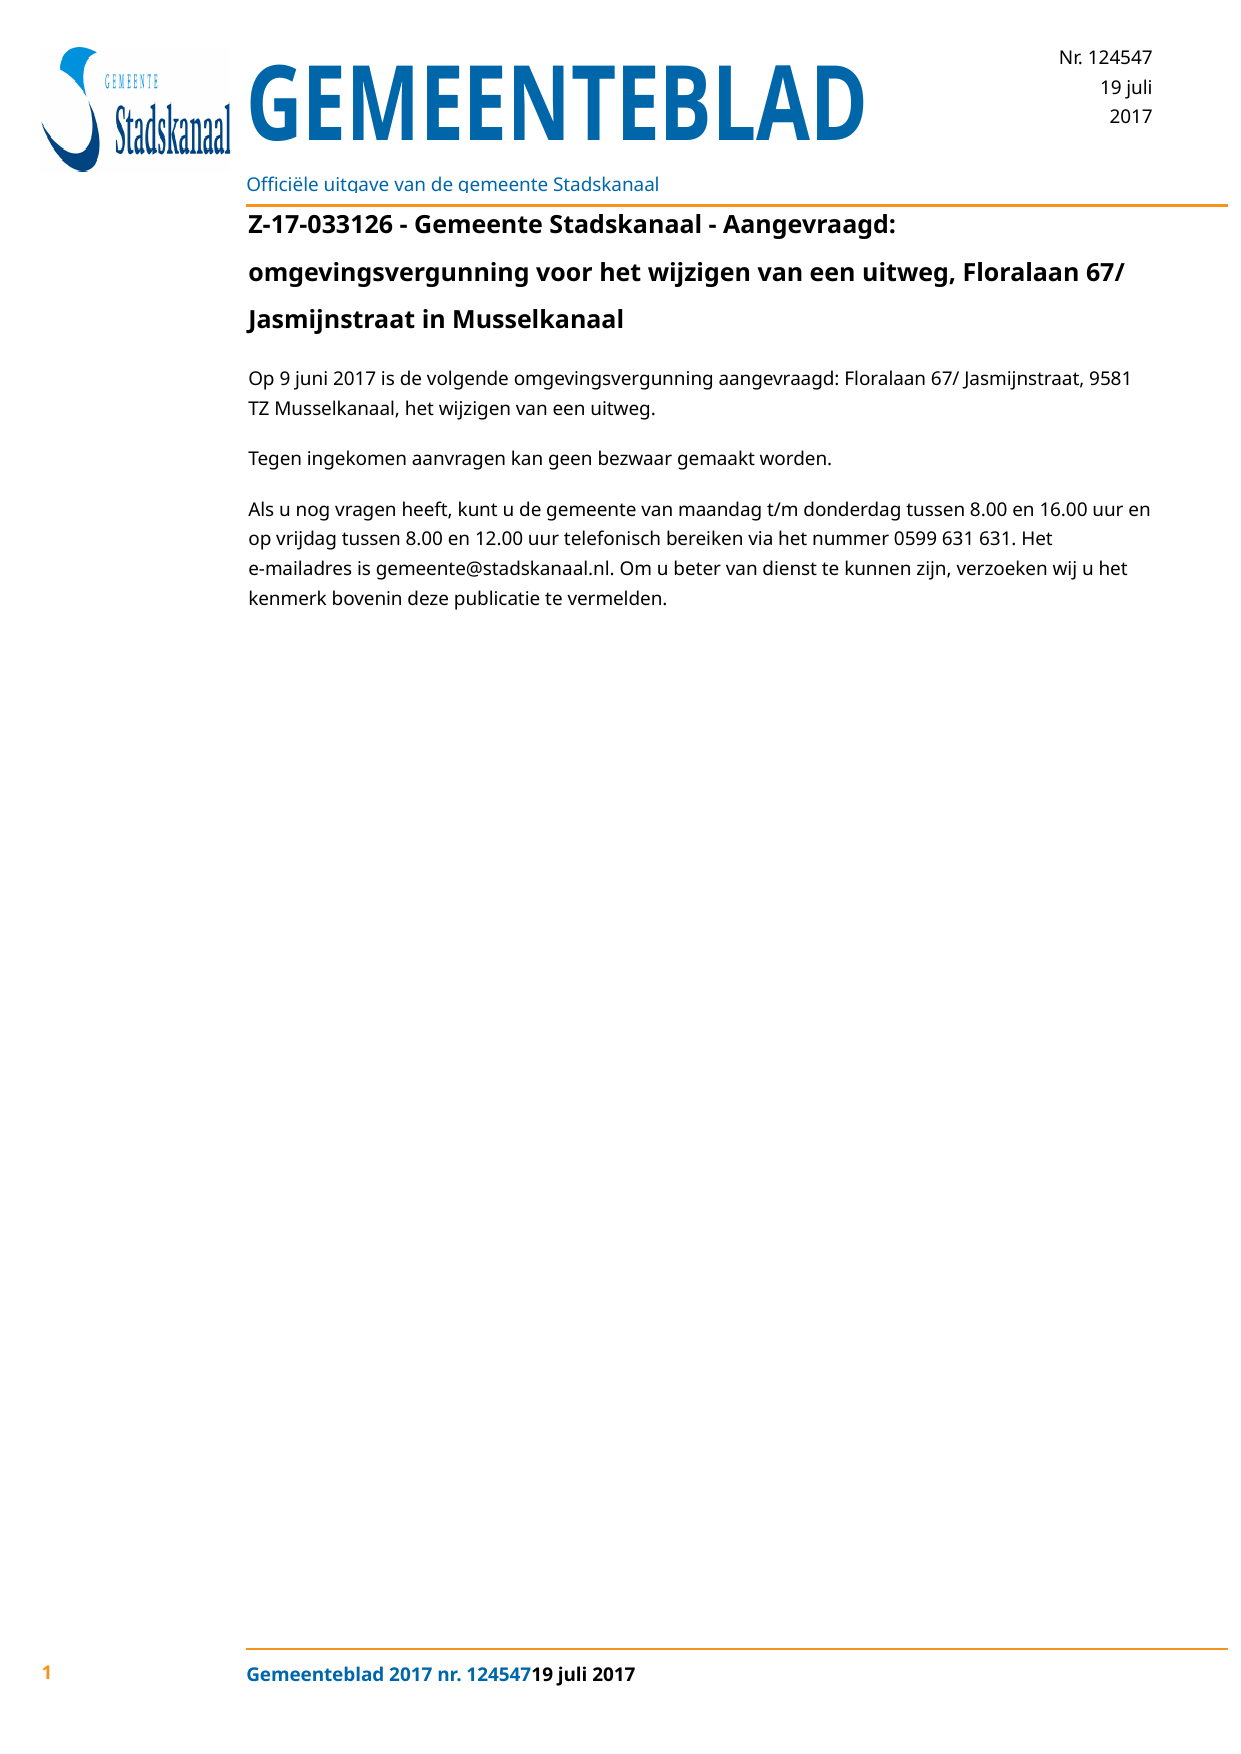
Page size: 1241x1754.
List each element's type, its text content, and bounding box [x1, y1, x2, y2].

text Op 9 juni 2017 is de volgende omgevingsvergunning aangevraagd: Floralaan 67/ Jasmijnstraat, 9581 TZ Musselkanaal, het wijzigen van een uitweg. [248, 366, 1152, 421]
text Z-17-033126 - Gemeente Stadskanaal - Aangevraagd: omgevingsvergunning voor het wijzigen van een uitweg, Floralaan 67/ Jasmijnstraat in Musselkanaal [248, 207, 1152, 336]
text Als u nog vragen heeft, kunt u de gemeente van maandag t/m donderdag tussen 8.00 en 16.00 uur en op vrijdag tussen 8.00 en 12.00 uur telefonisch bereiken via het nummer 0599 631 631. Het e‑mailadres is gemeente@stadskanaal.nl. Om u beter van dienst te kunnen zijn, verzoeken wij u het kenmerk bovenin deze publicatie te vermelden. [248, 496, 1152, 610]
text Tegen ingekomen aanvragen kan geen bezwaar gemaakt worden. [248, 446, 1152, 471]
picture [41, 47, 231, 172]
